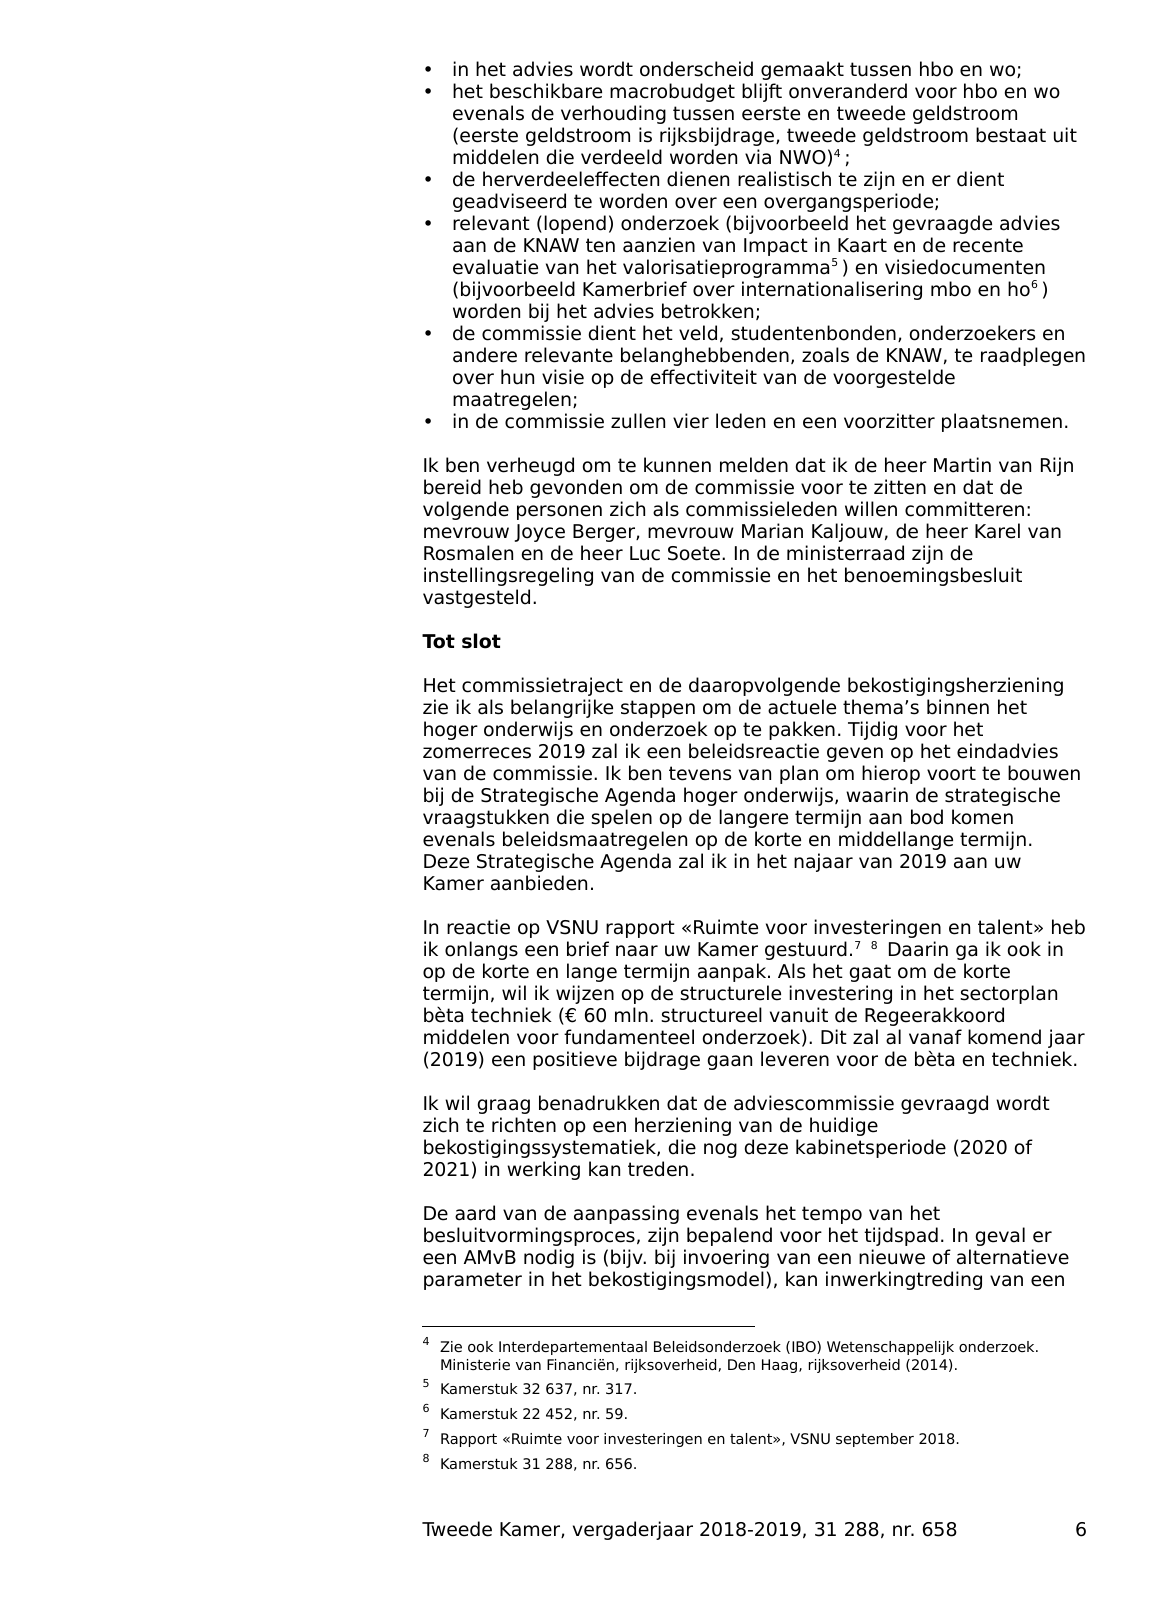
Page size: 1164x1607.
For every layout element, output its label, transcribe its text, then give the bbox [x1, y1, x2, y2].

text Kamerstuk 22 452, nr. 59. [422, 1402, 1087, 1424]
text Het commissietraject en de daaropvolgende bekostigingsherziening zie ik als belangrijke stappen om de actuele thema’s binnen het hoger onderwijs en onderzoek op te pakken. Tijdig voor het zomerreces 2019 zal ik een beleidsreactie geven op het eindadvies van de commissie. Ik ben tevens van plan om hierop voort te bouwen bij de Strategische Agenda hoger onderwijs, waarin de strategische vraagstukken die spelen op de langere termijn aan bod komen evenals beleidsmaatregelen op de korte en middellange termijn. Deze Strategische Agenda zal ik in het najaar van 2019 aan uw Kamer aanbieden. [422, 675, 1087, 895]
text • in de commissie zullen vier leden en een voorzitter plaatsnemen. [422, 411, 1087, 433]
text • de commissie dient het veld, studentenbonden, onderzoekers en andere relevante belanghebbenden, zoals de KNAW, te raadplegen over hun visie op de effectiviteit van de voorgestelde maatregelen; [422, 323, 1087, 411]
text • in het advies wordt onderscheid gemaakt tussen hbo en wo; [422, 59, 1087, 81]
text • het beschikbare macrobudget blijft onveranderd voor hbo en wo evenals de verhouding tussen eerste en tweede geldstroom (eerste geldstroom is rijksbijdrage, tweede geldstroom bestaat uit middelen die verdeeld worden via NWO); [422, 81, 1087, 169]
text In reactie op VSNU rapport «Ruimte voor investeringen en talent» heb ik onlangs een brief naar uw Kamer gestuurd. Daarin ga ik ook in op de korte en lange termijn aanpak. Als het gaat om de korte termijn, wil ik wijzen op de structurele investering in het sectorplan bèta techniek (€ 60 mln. structureel vanuit de Regeerakkoord middelen voor fundamenteel onderzoek). Dit zal al vanaf komend jaar (2019) een positieve bijdrage gaan leveren voor de bèta en techniek. [422, 917, 1087, 1071]
text Kamerstuk 31 288, nr. 656. [422, 1452, 1087, 1474]
text De aard van de aanpassing evenals het tempo van het besluitvormingsproces, zijn bepalend voor het tijdspad. In geval er een AMvB nodig is (bijv. bij invoering van een nieuwe of alternatieve parameter in het bekostigingsmodel), kan inwerkingtreding van een [422, 1203, 1087, 1291]
text Zie ook Interdepartementaal Beleidsonderzoek (IBO) Wetenschappelijk onderzoek. Ministerie van Financiën, rijksoverheid, Den Haag, rijksoverheid (2014). [422, 1335, 1087, 1374]
subtitle Tot slot [422, 631, 1087, 653]
text • relevant (lopend) onderzoek (bijvoorbeeld het gevraagde advies aan de KNAW ten aanzien van Impact in Kaart en de recente evaluatie van het valorisatieprogramma) en visiedocumenten (bijvoorbeeld Kamerbrief over internationalisering mbo en ho) worden bij het advies betrokken; [422, 213, 1087, 323]
text Ik ben verheugd om te kunnen melden dat ik de heer Martin van Rijn bereid heb gevonden om de commissie voor te zitten en dat de volgende personen zich als commissieleden willen committeren: mevrouw Joyce Berger, mevrouw Marian Kaljouw, de heer Karel van Rosmalen en de heer Luc Soete. In de ministerraad zijn de instellingsregeling van de commissie en het benoemingsbesluit vastgesteld. [422, 455, 1087, 609]
text Ik wil graag benadrukken dat de adviescommissie gevraagd wordt zich te richten op een herziening van de huidige bekostigingssystematiek, die nog deze kabinetsperiode (2020 of 2021) in werking kan treden. [422, 1093, 1087, 1181]
text • de herverdeeleffecten dienen realistisch te zijn en er dient geadviseerd te worden over een overgangsperiode; [422, 169, 1087, 213]
text Kamerstuk 32 637, nr. 317. [422, 1377, 1087, 1399]
text Rapport «Ruimte voor investeringen en talent», VSNU september 2018. [422, 1427, 1087, 1449]
